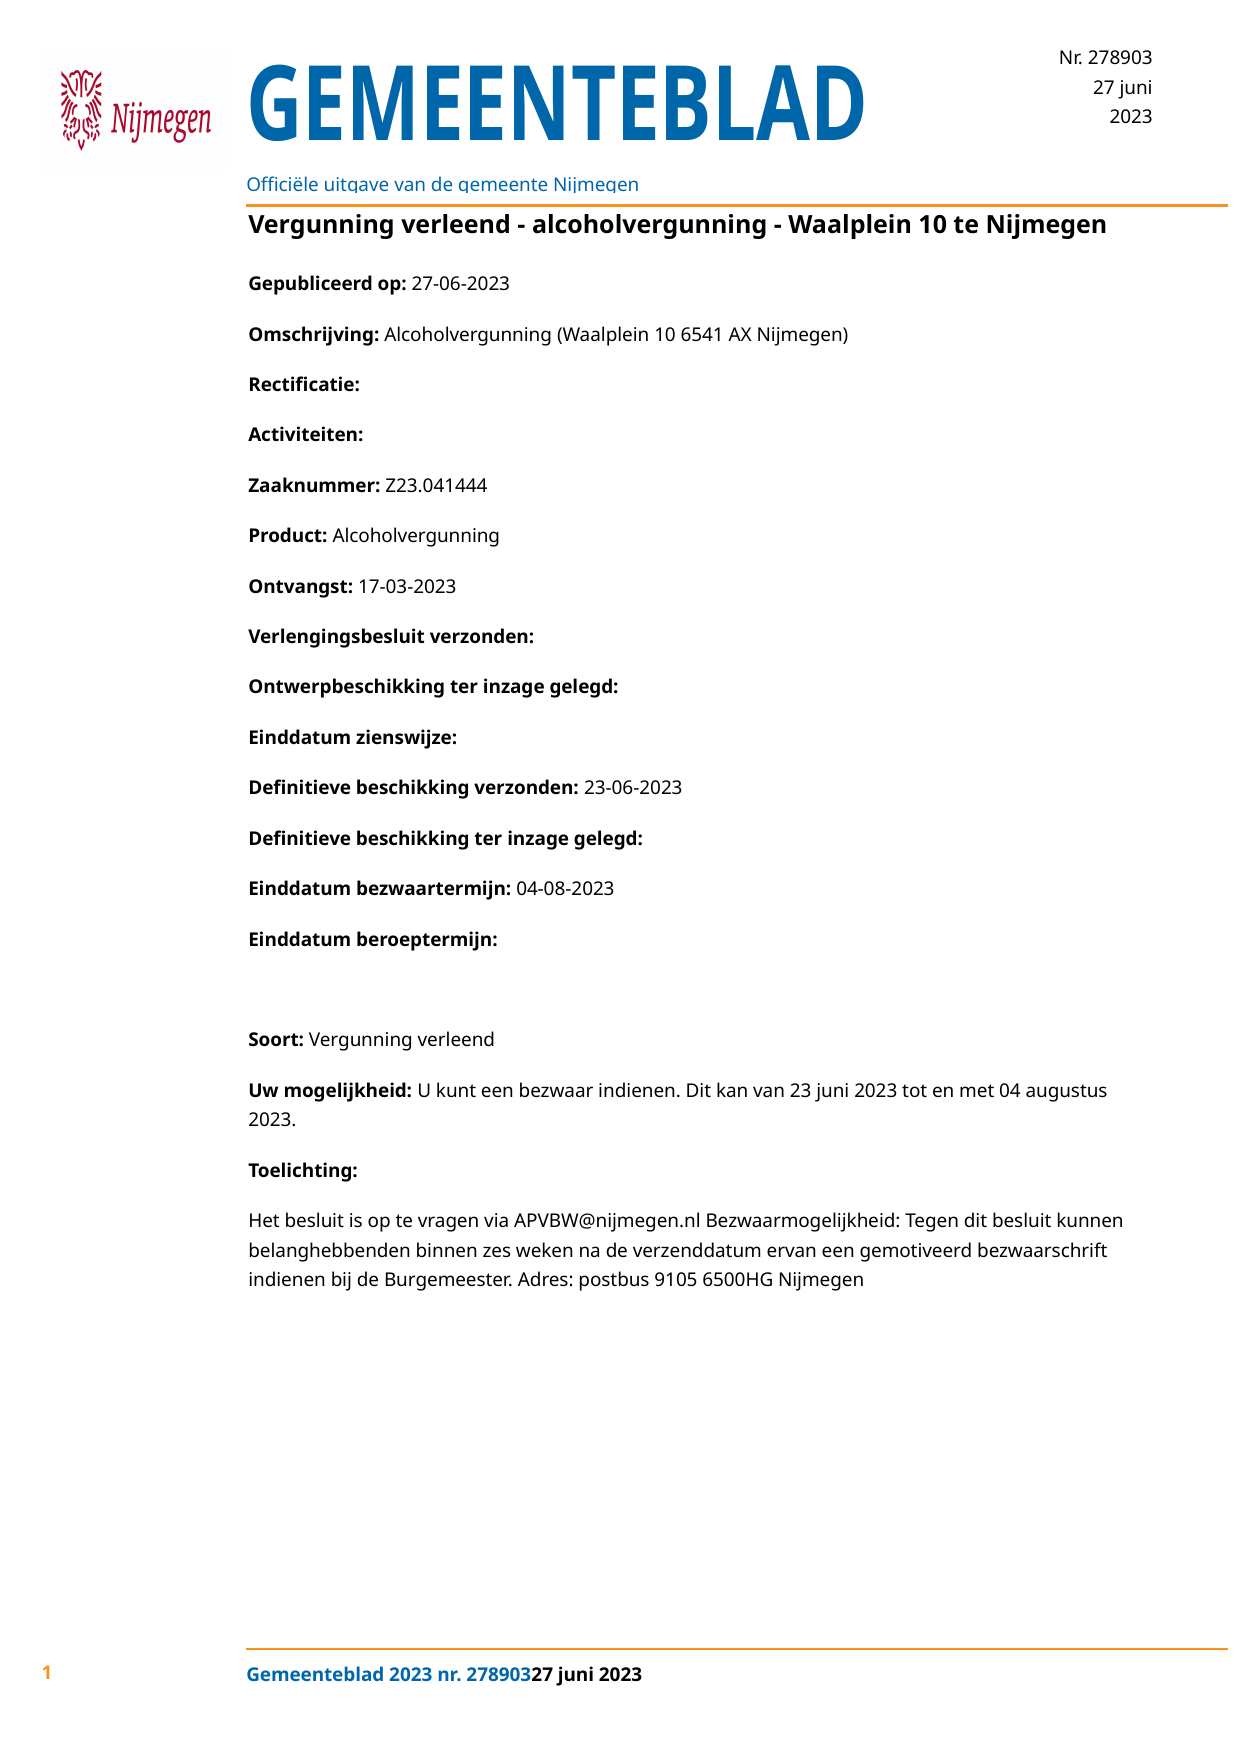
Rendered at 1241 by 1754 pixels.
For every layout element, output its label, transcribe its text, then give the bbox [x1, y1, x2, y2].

text Het besluit is op te vragen via APVBW@nijmegen.nl Bezwaarmogelijkheid: Tegen dit besluit kunnen belanghebbenden binnen zes weken na de verzenddatum ervan een gemotiveerd bezwaarschrift indienen bij de Burgemeester. Adres: postbus 9105 6500HG Nijmegen [248, 1207, 1152, 1292]
text Omschrijving: Alcoholvergunning (Waalplein 10 6541 AX Nijmegen) [248, 321, 1152, 346]
text Product: Alcoholvergunning [248, 522, 1152, 548]
text Soort: Vergunning verleend [248, 1027, 1152, 1052]
text Gepubliceerd op: 27-06-2023 [248, 270, 1152, 296]
text Uw mogelijkheid: U kunt een bezwaar indienen. Dit kan van 23 juni 2023 tot en met 04 augustus 2023. [248, 1077, 1152, 1132]
text Rectificatie: [248, 371, 1152, 397]
text Einddatum zienswijze: [248, 724, 1152, 750]
text Verlengingsbesluit verzonden: [248, 623, 1152, 649]
text Toelichting: [248, 1157, 1152, 1183]
text Definitieve beschikking ter inzage gelegd: [248, 825, 1152, 851]
text Zaaknummer: Z23.041444 [248, 472, 1152, 498]
text Ontwerpbeschikking ter inzage gelegd: [248, 674, 1152, 699]
text Definitieve beschikking verzonden: 23-06-2023 [248, 774, 1152, 800]
text Einddatum beroeptermijn: [248, 926, 1152, 951]
picture [41, 47, 231, 172]
text Activiteiten: [248, 422, 1152, 447]
text Vergunning verleend - alcoholvergunning - Waalplein 10 te Nijmegen [248, 207, 1152, 241]
text Einddatum bezwaartermijn: 04-08-2023 [248, 875, 1152, 901]
text Ontvangst: 17-03-2023 [248, 573, 1152, 598]
